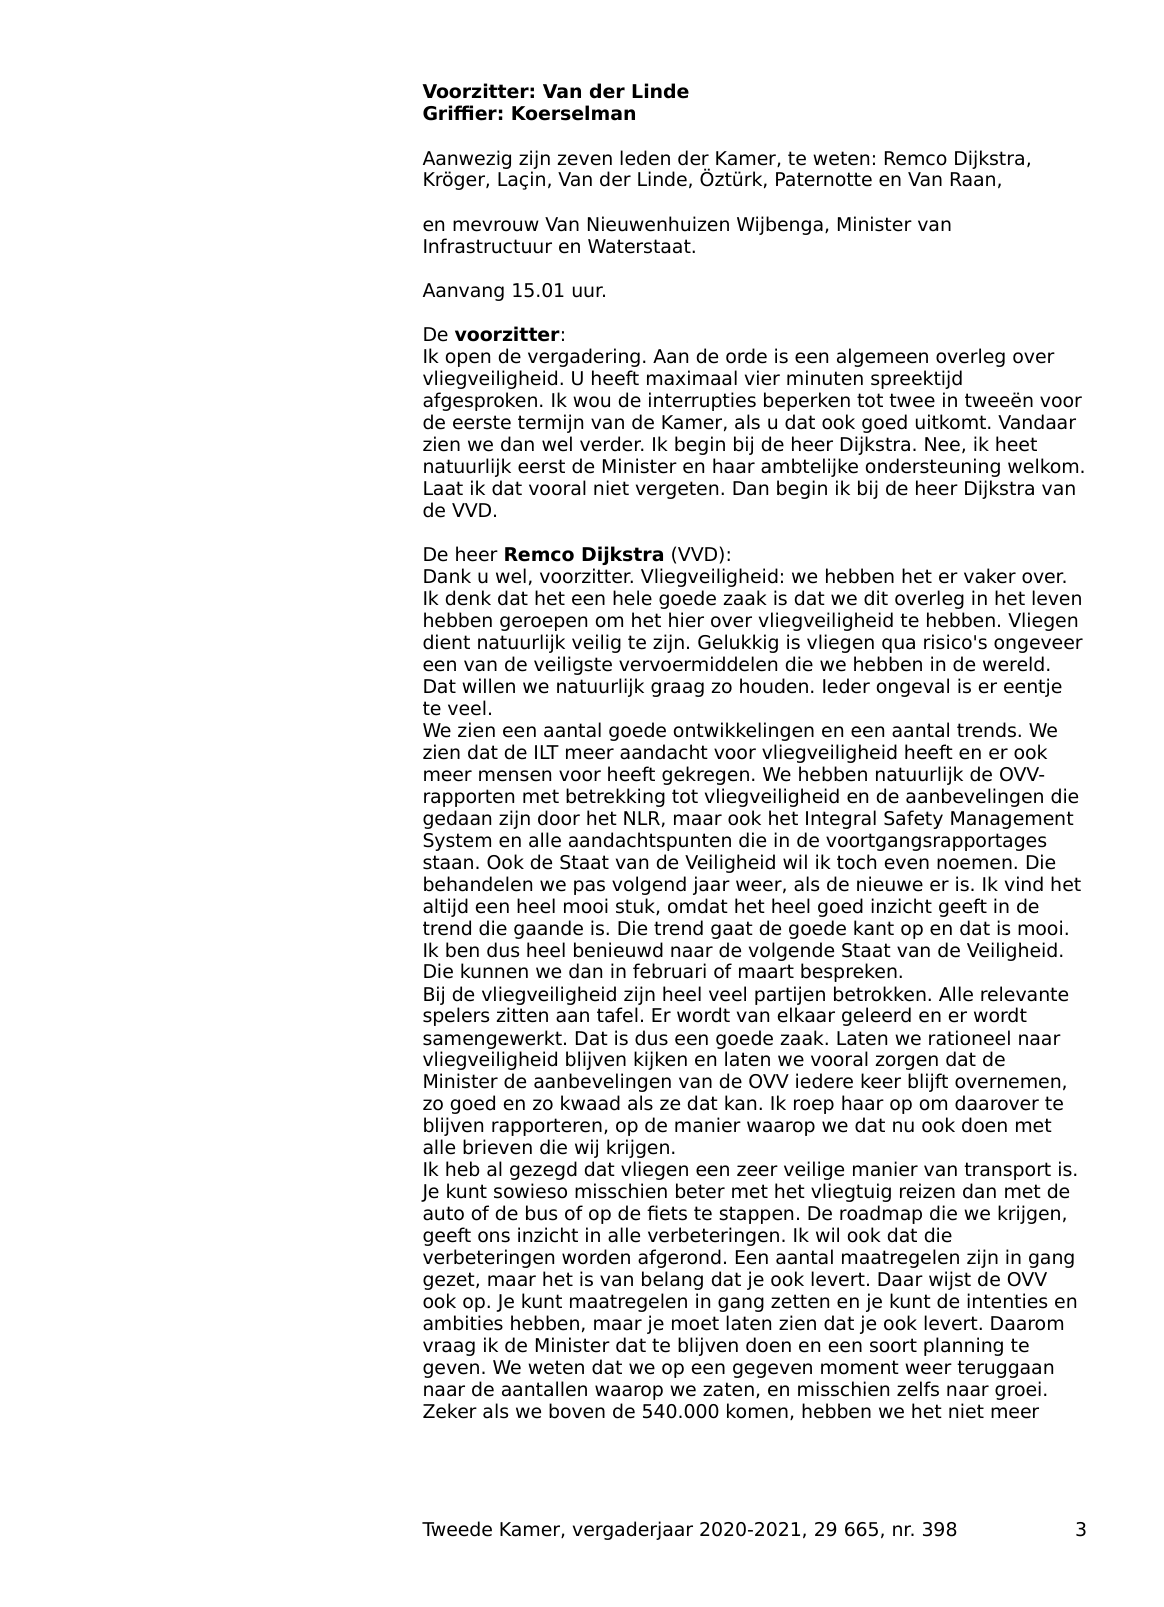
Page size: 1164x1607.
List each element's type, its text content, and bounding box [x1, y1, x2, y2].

text Bij de vliegveiligheid zijn heel veel partijen betrokken. Alle relevante spelers zitten aan tafel. Er wordt van elkaar geleerd en er wordt samengewerkt. Dat is dus een goede zaak. Laten we rationeel naar vliegveiligheid blijven kijken en laten we vooral zorgen dat de Minister de aanbevelingen van de OVV iedere keer blijft overnemen, zo goed en zo kwaad als ze dat kan. Ik roep haar op om daarover te blijven rapporteren, op de manier waarop we dat nu ook doen met alle brieven die wij krijgen. [422, 983, 1087, 1159]
text Voorzitter: Van der Linde [422, 81, 1087, 103]
text We zien een aantal goede ontwikkelingen en een aantal trends. We zien dat de ILT meer aandacht voor vliegveiligheid heeft en er ook meer mensen voor heeft gekregen. We hebben natuurlijk de OVV-rapporten met betrekking tot vliegveiligheid en de aanbevelingen die gedaan zijn door het NLR, maar ook het Integral Safety Management System en alle aandachtspunten die in de voortgangsrapportages staan. Ook de Staat van de Veiligheid wil ik toch even noemen. Die behandelen we pas volgend jaar weer, als de nieuwe er is. Ik vind het altijd een heel mooi stuk, omdat het heel goed inzicht geeft in de trend die gaande is. Die trend gaat de goede kant op en dat is mooi. Ik ben dus heel benieuwd naar de volgende Staat van de Veiligheid. Die kunnen we dan in februari of maart bespreken. [422, 720, 1087, 983]
text Ik open de vergadering. Aan de orde is een algemeen overleg over vliegveiligheid. U heeft maximaal vier minuten spreektijd afgesproken. Ik wou de interrupties beperken tot twee in tweeën voor de eerste termijn van de Kamer, als u dat ook goed uitkomt. Vandaar zien we dan wel verder. Ik begin bij de heer Dijkstra. Nee, ik heet natuurlijk eerst de Minister en haar ambtelijke ondersteuning welkom. Laat ik dat vooral niet vergeten. Dan begin ik bij de heer Dijkstra van de VVD. [422, 346, 1087, 522]
text Dank u wel, voorzitter. Vliegveiligheid: we hebben het er vaker over. Ik denk dat het een hele goede zaak is dat we dit overleg in het leven hebben geroepen om het hier over vliegveiligheid te hebben. Vliegen dient natuurlijk veilig te zijn. Gelukkig is vliegen qua risico's ongeveer een van de veiligste vervoermiddelen die we hebben in de wereld. Dat willen we natuurlijk graag zo houden. Ieder ongeval is er eentje te veel. [422, 566, 1087, 720]
text De voorzitter: [422, 324, 1087, 346]
text Ik heb al gezegd dat vliegen een zeer veilige manier van transport is. Je kunt sowieso misschien beter met het vliegtuig reizen dan met de auto of de bus of op de fiets te stappen. De roadmap die we krijgen, geeft ons inzicht in alle verbeteringen. Ik wil ook dat die verbeteringen worden afgerond. Een aantal maatregelen zijn in gang gezet, maar het is van belang dat je ook levert. Daar wijst de OVV ook op. Je kunt maatregelen in gang zetten en je kunt de intenties en ambities hebben, maar je moet laten zien dat je ook levert. Daarom vraag ik de Minister dat te blijven doen en een soort planning te geven. We weten dat we op een gegeven moment weer teruggaan naar de aantallen waarop we zaten, en misschien zelfs naar groei. Zeker als we boven de 540.000 komen, hebben we het niet meer [422, 1159, 1087, 1423]
text en mevrouw Van Nieuwenhuizen Wijbenga, Minister van Infrastructuur en Waterstaat. [422, 213, 1087, 257]
text De heer Remco Dijkstra (VVD): [422, 544, 1087, 566]
text Griffier: Koerselman [422, 103, 1087, 125]
text Aanwezig zijn zeven leden der Kamer, te weten: Remco Dijkstra, Kröger, Laçin, Van der Linde, Öztürk, Paternotte en Van Raan, [422, 147, 1087, 191]
text Aanvang 15.01 uur. [422, 280, 1087, 302]
